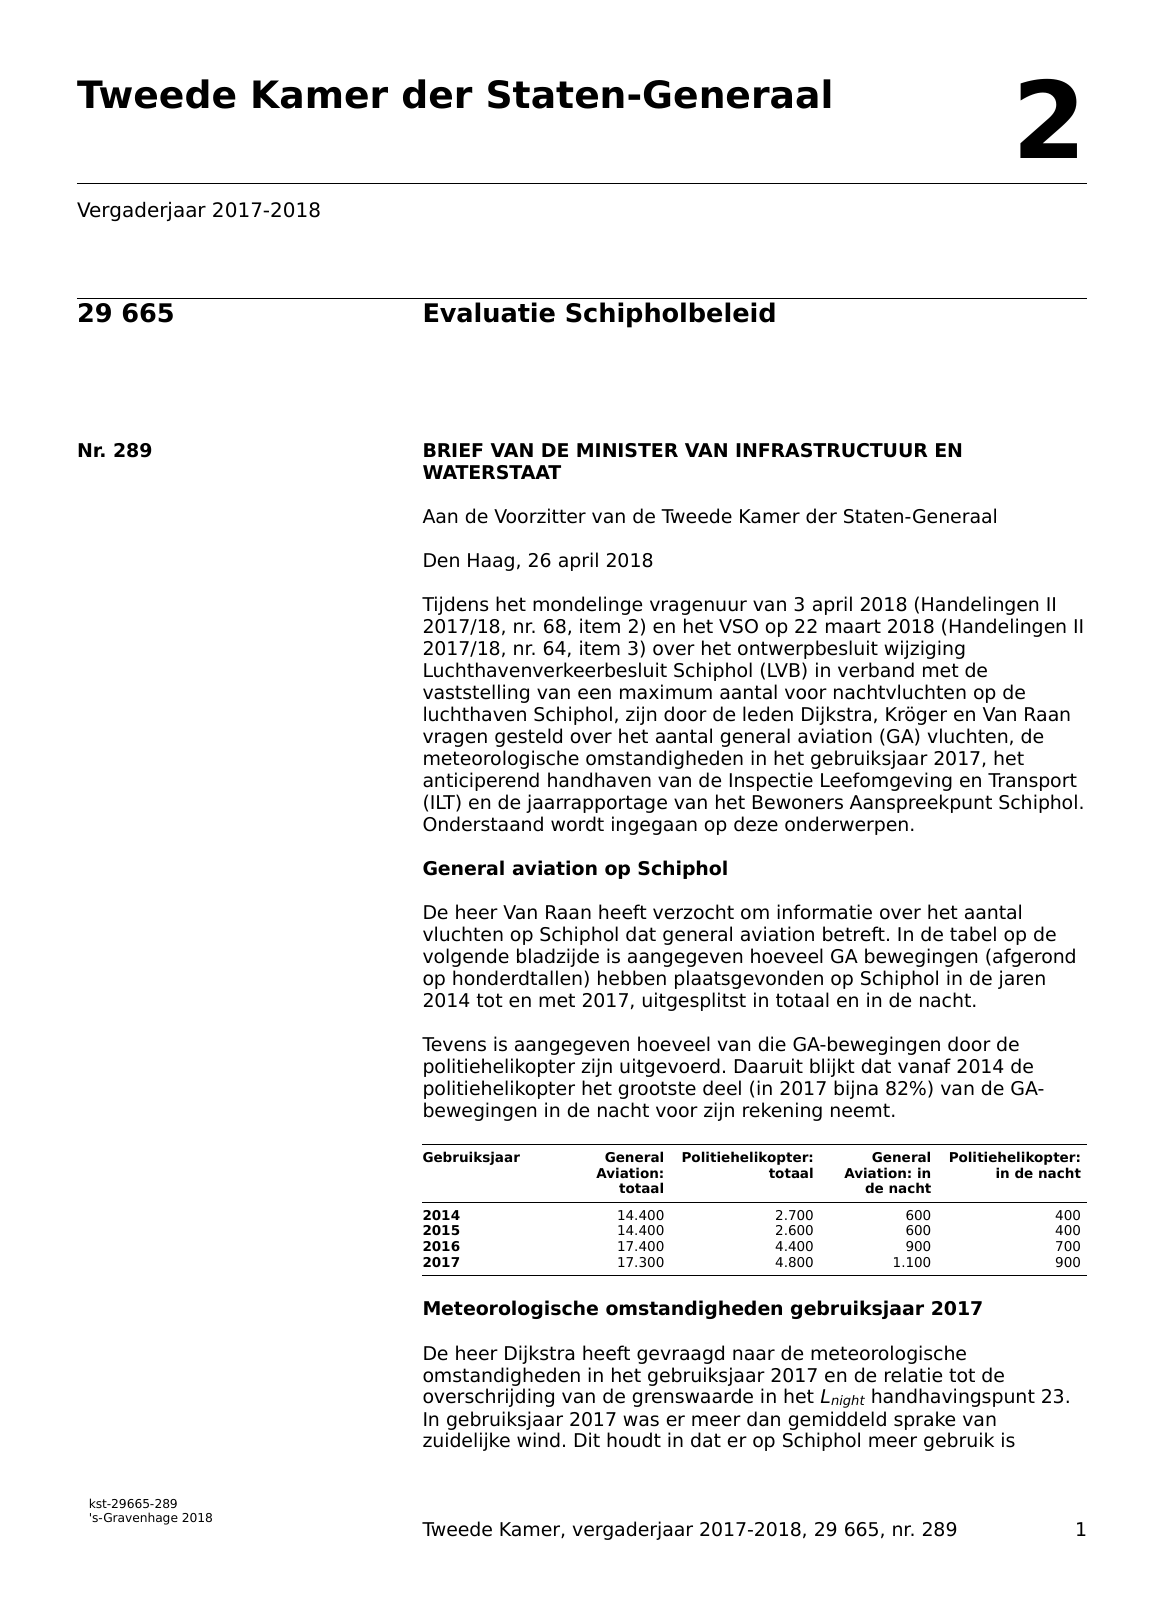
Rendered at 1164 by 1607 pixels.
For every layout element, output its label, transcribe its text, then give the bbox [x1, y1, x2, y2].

table_header Tweede Kamer der Staten-Generaal [77, 59, 886, 183]
table_header General Aviation: in de nacht [820, 1145, 937, 1202]
table_cell 2.700 [670, 1203, 819, 1223]
text Aan de Voorzitter van de Tweede Kamer der Staten-Generaal [422, 506, 1087, 528]
table_header Politiehelikopter: in de nacht [937, 1145, 1087, 1202]
table_cell 600 [820, 1223, 937, 1239]
text Tijdens het mondelinge vragenuur van 3 april 2018 (Handelingen II 2017/18, nr. 68, item 2) en het VSO op 22 maart 2018 (Handelingen II 2017/18, nr. 64, item 3) over het ontwerpbesluit wijziging Luchthavenverkeerbesluit Schiphol (LVB) in verband met de vaststelling van een maximum aantal voor nachtvluchten op de luchthaven Schiphol, zijn door de leden Dijkstra, Kröger en Van Raan vragen gesteld over het aantal general aviation (GA) vluchten, de meteorologische omstandigheden in het gebruiksjaar 2017, het anticiperend handhaven van de Inspectie Leefomgeving en Transport (ILT) en de jaarrapportage van het Bewoners Aanspreekpunt Schiphol. Onderstaand wordt ingegaan op deze onderwerpen. [422, 594, 1087, 836]
table_cell 14.400 [543, 1223, 670, 1239]
table_cell 2014 [422, 1203, 543, 1223]
table_cell 2015 [422, 1223, 543, 1239]
table_cell 2016 [422, 1239, 543, 1255]
subtitle 29 665 Evaluatie Schipholbeleid [77, 299, 1087, 329]
subtitle Nr. 289 BRIEF VAN DE MINISTER VAN INFRASTRUCTUUR EN WATERSTAAT [77, 440, 1087, 484]
table_header Politiehelikopter: totaal [670, 1145, 819, 1202]
table_cell 17.400 [543, 1239, 670, 1255]
table_cell 1.100 [820, 1255, 937, 1275]
table_header 2 [886, 59, 1087, 183]
table_cell 4.400 [670, 1239, 819, 1255]
table_cell 2.600 [670, 1223, 819, 1239]
table_cell 4.800 [670, 1255, 819, 1275]
table_cell 17.300 [543, 1255, 670, 1275]
table_header General Aviation: totaal [543, 1145, 670, 1202]
subtitle Meteorologische omstandigheden gebruiksjaar 2017 [422, 1298, 1087, 1320]
text kst-29665-289 [88, 1497, 323, 1511]
text Den Haag, 26 april 2018 [422, 550, 1087, 572]
text De heer Dijkstra heeft gevraagd naar de meteorologische omstandigheden in het gebruiksjaar 2017 en de relatie tot de overschrijding van de grenswaarde in het Lnight handhavingspunt 23. In gebruiksjaar 2017 was er meer dan gemiddeld sprake van zuidelijke wind. Dit houdt in dat er op Schiphol meer gebruik is [422, 1342, 1087, 1452]
table_cell 2017 [422, 1255, 543, 1275]
table_cell 14.400 [543, 1203, 670, 1223]
text Tevens is aangegeven hoeveel van die GA-bewegingen door de politiehelikopter zijn uitgevoerd. Daaruit blijkt dat vanaf 2014 de politiehelikopter het grootste deel (in 2017 bijna 82%) van de GA-bewegingen in de nacht voor zijn rekening neemt. [422, 1034, 1087, 1122]
table_cell Vergaderjaar 2017-2018 [77, 184, 1087, 298]
table_cell 400 [937, 1203, 1087, 1223]
table_cell 900 [820, 1239, 937, 1255]
text 's-Gravenhage 2018 [88, 1511, 323, 1525]
table_cell 400 [937, 1223, 1087, 1239]
subtitle General aviation op Schiphol [422, 858, 1087, 880]
text De heer Van Raan heeft verzocht om informatie over het aantal vluchten op Schiphol dat general aviation betreft. In de tabel op de volgende bladzijde is aangegeven hoeveel GA bewegingen (afgerond op honderdtallen) hebben plaatsgevonden op Schiphol in de jaren 2014 tot en met 2017, uitgesplitst in totaal en in de nacht. [422, 902, 1087, 1012]
table_cell 600 [820, 1203, 937, 1223]
table_header Gebruiksjaar [422, 1145, 543, 1202]
table_cell 900 [937, 1255, 1087, 1275]
table_cell 700 [937, 1239, 1087, 1255]
